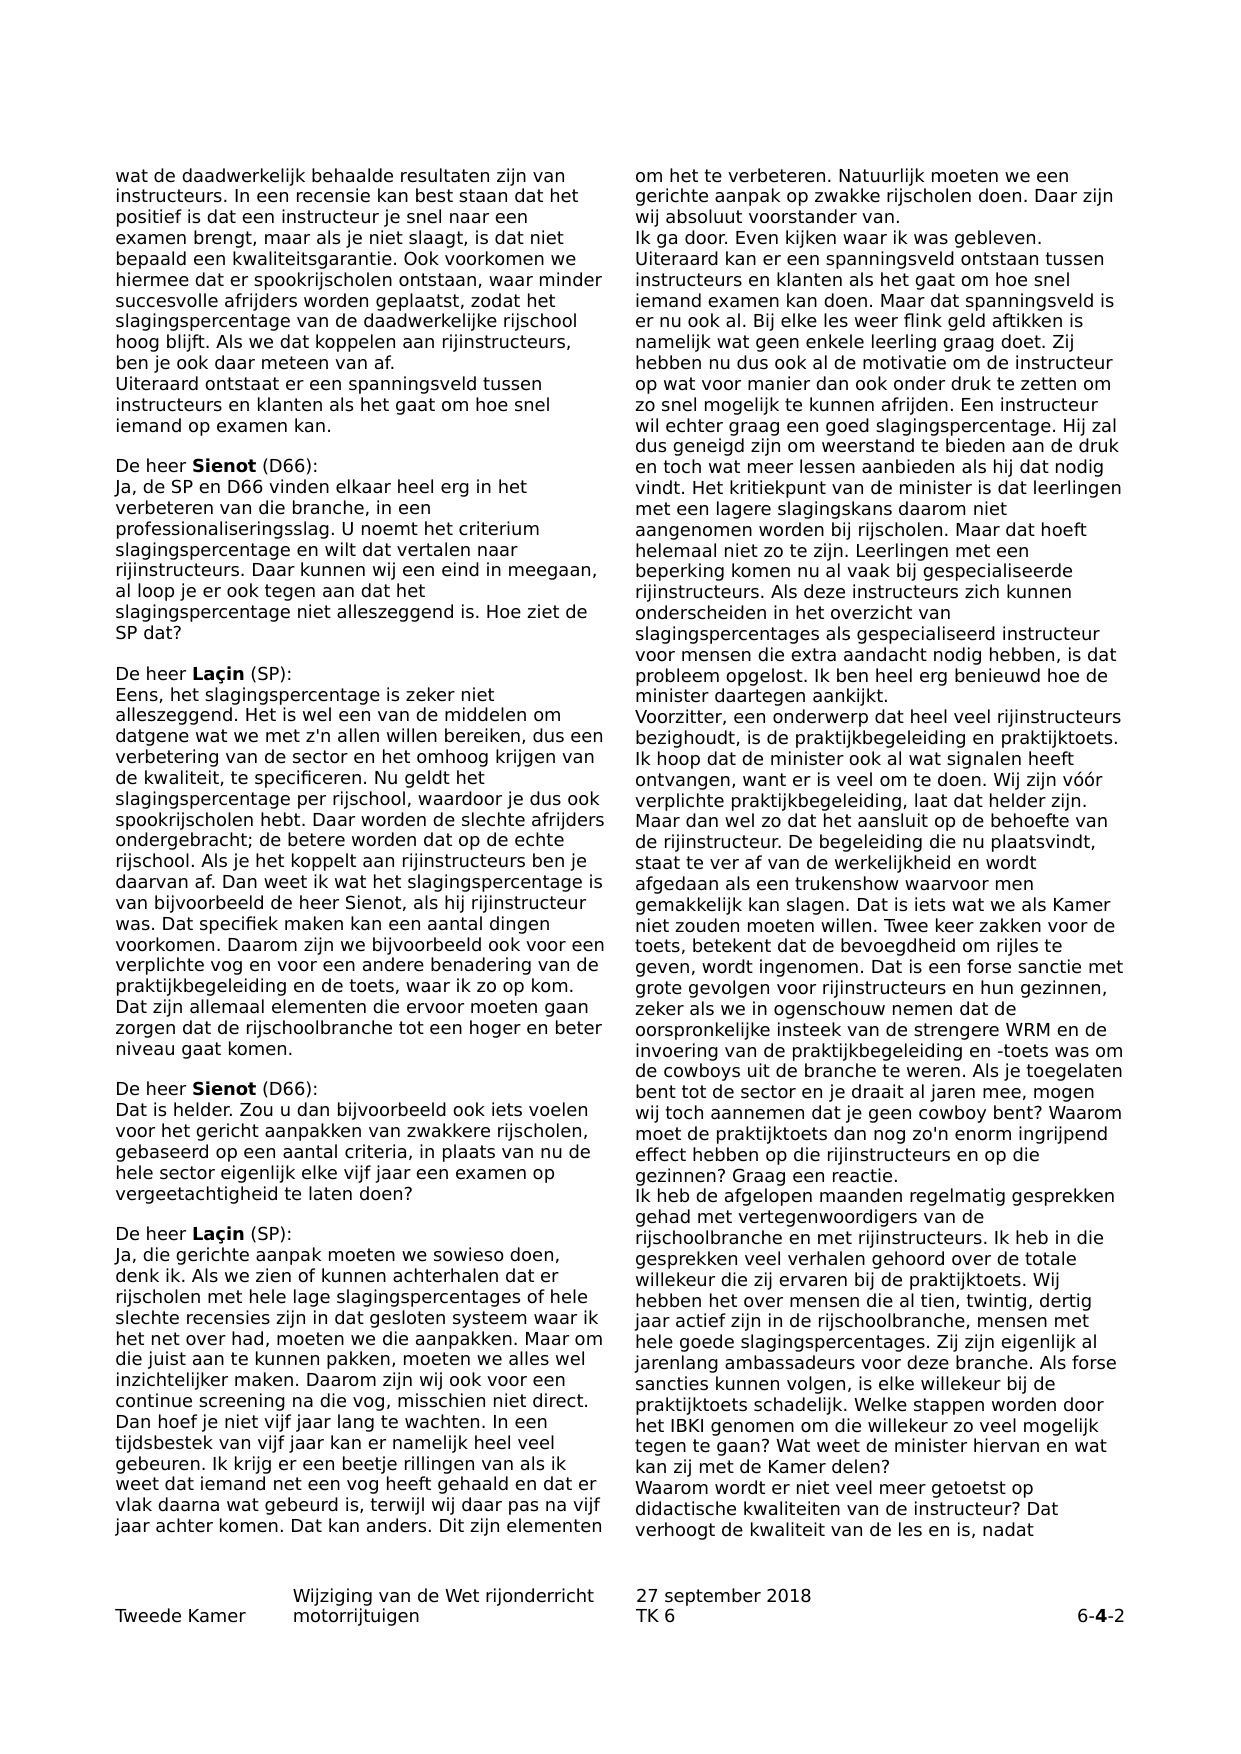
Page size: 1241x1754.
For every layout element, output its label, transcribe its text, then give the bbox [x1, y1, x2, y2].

text Waarom wordt er niet veel meer getoetst op didactische kwaliteiten van de instructeur? Dat verhoogt de kwaliteit van de les en is, nadat [635, 1478, 1125, 1540]
text De heer Laçin (SP): [115, 663, 605, 684]
text Ik heb de afgelopen maanden regelmatig gesprekken gehad met vertegenwoordigers van de rijschoolbranche en met rijinstructeurs. Ik heb in die gesprekken veel verhalen gehoord over de totale willekeur die zij ervaren bij de praktijktoets. Wij hebben het over mensen die al tien, twintig, dertig jaar actief zijn in de rijschoolbranche, mensen met hele goede slagingspercentages. Zij zijn eigenlijk al jarenlang ambassadeurs voor deze branche. Als forse sancties kunnen volgen, is elke willekeur bij de praktijktoets schadelijk. Welke stappen worden door het IBKI genomen om die willekeur zo veel mogelijk tegen te gaan? Wat weet de minister hiervan en wat kan zij met de Kamer delen? [635, 1186, 1125, 1478]
text De heer Sienot (D66): [115, 456, 605, 477]
text Uiteraard ontstaat er een spanningsveld tussen instructeurs en klanten als het gaat om hoe snel iemand op examen kan. [115, 374, 605, 436]
text Dat is helder. Zou u dan bijvoorbeeld ook iets voelen voor het gericht aanpakken van zwakkere rijscholen, gebaseerd op een aantal criteria, in plaats van nu de hele sector eigenlijk elke vijf jaar een examen op vergeetachtigheid te laten doen? [115, 1100, 605, 1204]
text De heer Laçin (SP): [115, 1224, 605, 1245]
text om het te verbeteren. Natuurlijk moeten we een gerichte aanpak op zwakke rijscholen doen. Daar zijn wij absoluut voorstander van. [635, 165, 1125, 228]
text Ja, die gerichte aanpak moeten we sowieso doen, denk ik. Als we zien of kunnen achterhalen dat er rijscholen met hele lage slagingspercentages of hele slechte recensies zijn in dat gesloten systeem waar ik het net over had, moeten we die aanpakken. Maar om die juist aan te kunnen pakken, moeten we alles wel inzichtelijker maken. Daarom zijn wij ook voor een continue screening na die vog, misschien niet direct. Dan hoef je niet vijf jaar lang te wachten. In een tijdsbestek van vijf jaar kan er namelijk heel veel gebeuren. Ik krijg er een beetje rillingen van als ik weet dat iemand net een vog heeft gehaald en dat er vlak daarna wat gebeurd is, terwijl wij daar pas na vijf jaar achter komen. Dat kan anders. Dit zijn elementen [115, 1245, 605, 1537]
text wat de daadwerkelijk behaalde resultaten zijn van instructeurs. In een recensie kan best staan dat het positief is dat een instructeur je snel naar een examen brengt, maar als je niet slaagt, is dat niet bepaald een kwaliteitsgarantie. Ook voorkomen we hiermee dat er spookrijscholen ontstaan, waar minder succesvolle afrijders worden geplaatst, zodat het slagingspercentage van de daadwerkelijke rijschool hoog blijft. Als we dat koppelen aan rijinstructeurs, ben je ook daar meteen van af. [115, 165, 605, 374]
text Ja, de SP en D66 vinden elkaar heel erg in het verbeteren van die branche, in een professionaliseringsslag. U noemt het criterium slagingspercentage en wilt dat vertalen naar rijinstructeurs. Daar kunnen wij een eind in meegaan, al loop je er ook tegen aan dat het slagingspercentage niet alleszeggend is. Hoe ziet de SP dat? [115, 477, 605, 643]
text Eens, het slagingspercentage is zeker niet alleszeggend. Het is wel een van de middelen om datgene wat we met z'n allen willen bereiken, dus een verbetering van de sector en het omhoog krijgen van de kwaliteit, te specificeren. Nu geldt het slagingspercentage per rijschool, waardoor je dus ook spookrijscholen hebt. Daar worden de slechte afrijders ondergebracht; de betere worden dat op de echte rijschool. Als je het koppelt aan rijinstructeurs ben je daarvan af. Dan weet ik wat het slagingspercentage is van bijvoorbeeld de heer Sienot, als hij rijinstructeur was. Dat specifiek maken kan een aantal dingen voorkomen. Daarom zijn we bijvoorbeeld ook voor een verplichte vog en voor een andere benadering van de praktijkbegeleiding en de toets, waar ik zo op kom. Dat zijn allemaal elementen die ervoor moeten gaan zorgen dat de rijschoolbranche tot een hoger en beter niveau gaat komen. [115, 684, 605, 1059]
text De heer Sienot (D66): [115, 1079, 605, 1100]
text Voorzitter, een onderwerp dat heel veel rijinstructeurs bezighoudt, is de praktijkbegeleiding en praktijktoets. Ik hoop dat de minister ook al wat signalen heeft ontvangen, want er is veel om te doen. Wij zijn vóór verplichte praktijkbegeleiding, laat dat helder zijn. Maar dan wel zo dat het aansluit op de behoefte van de rijinstructeur. De begeleiding die nu plaatsvindt, staat te ver af van de werkelijkheid en wordt afgedaan als een trukenshow waarvoor men gemakkelijk kan slagen. Dat is iets wat we als Kamer niet zouden moeten willen. Twee keer zakken voor de toets, betekent dat de bevoegdheid om rijles te geven, wordt ingenomen. Dat is een forse sanctie met grote gevolgen voor rijinstructeurs en hun gezinnen, zeker als we in ogenschouw nemen dat de oorspronkelijke insteek van de strengere WRM en de invoering van de praktijkbegeleiding en -toets was om de cowboys uit de branche te weren. Als je toegelaten bent tot de sector en je draait al jaren mee, mogen wij toch aannemen dat je geen cowboy bent? Waarom moet de praktijktoets dan nog zo'n enorm ingrijpend effect hebben op die rijinstructeurs en op die gezinnen? Graag een reactie. [635, 707, 1125, 1186]
text Ik ga door. Even kijken waar ik was gebleven. Uiteraard kan er een spanningsveld ontstaan tussen instructeurs en klanten als het gaat om hoe snel iemand examen kan doen. Maar dat spanningsveld is er nu ook al. Bij elke les weer flink geld aftikken is namelijk wat geen enkele leerling graag doet. Zij hebben nu dus ook al de motivatie om de instructeur op wat voor manier dan ook onder druk te zetten om zo snel mogelijk te kunnen afrijden. Een instructeur wil echter graag een goed slagingspercentage. Hij zal dus geneigd zijn om weerstand te bieden aan de druk en toch wat meer lessen aanbieden als hij dat nodig vindt. Het kritiekpunt van de minister is dat leerlingen met een lagere slagingskans daarom niet aangenomen worden bij rijscholen. Maar dat hoeft helemaal niet zo te zijn. Leerlingen met een beperking komen nu al vaak bij gespecialiseerde rijinstructeurs. Als deze instructeurs zich kunnen onderscheiden in het overzicht van slagingspercentages als gespecialiseerd instructeur voor mensen die extra aandacht nodig hebben, is dat probleem opgelost. Ik ben heel erg benieuwd hoe de minister daartegen aankijkt. [635, 228, 1125, 707]
